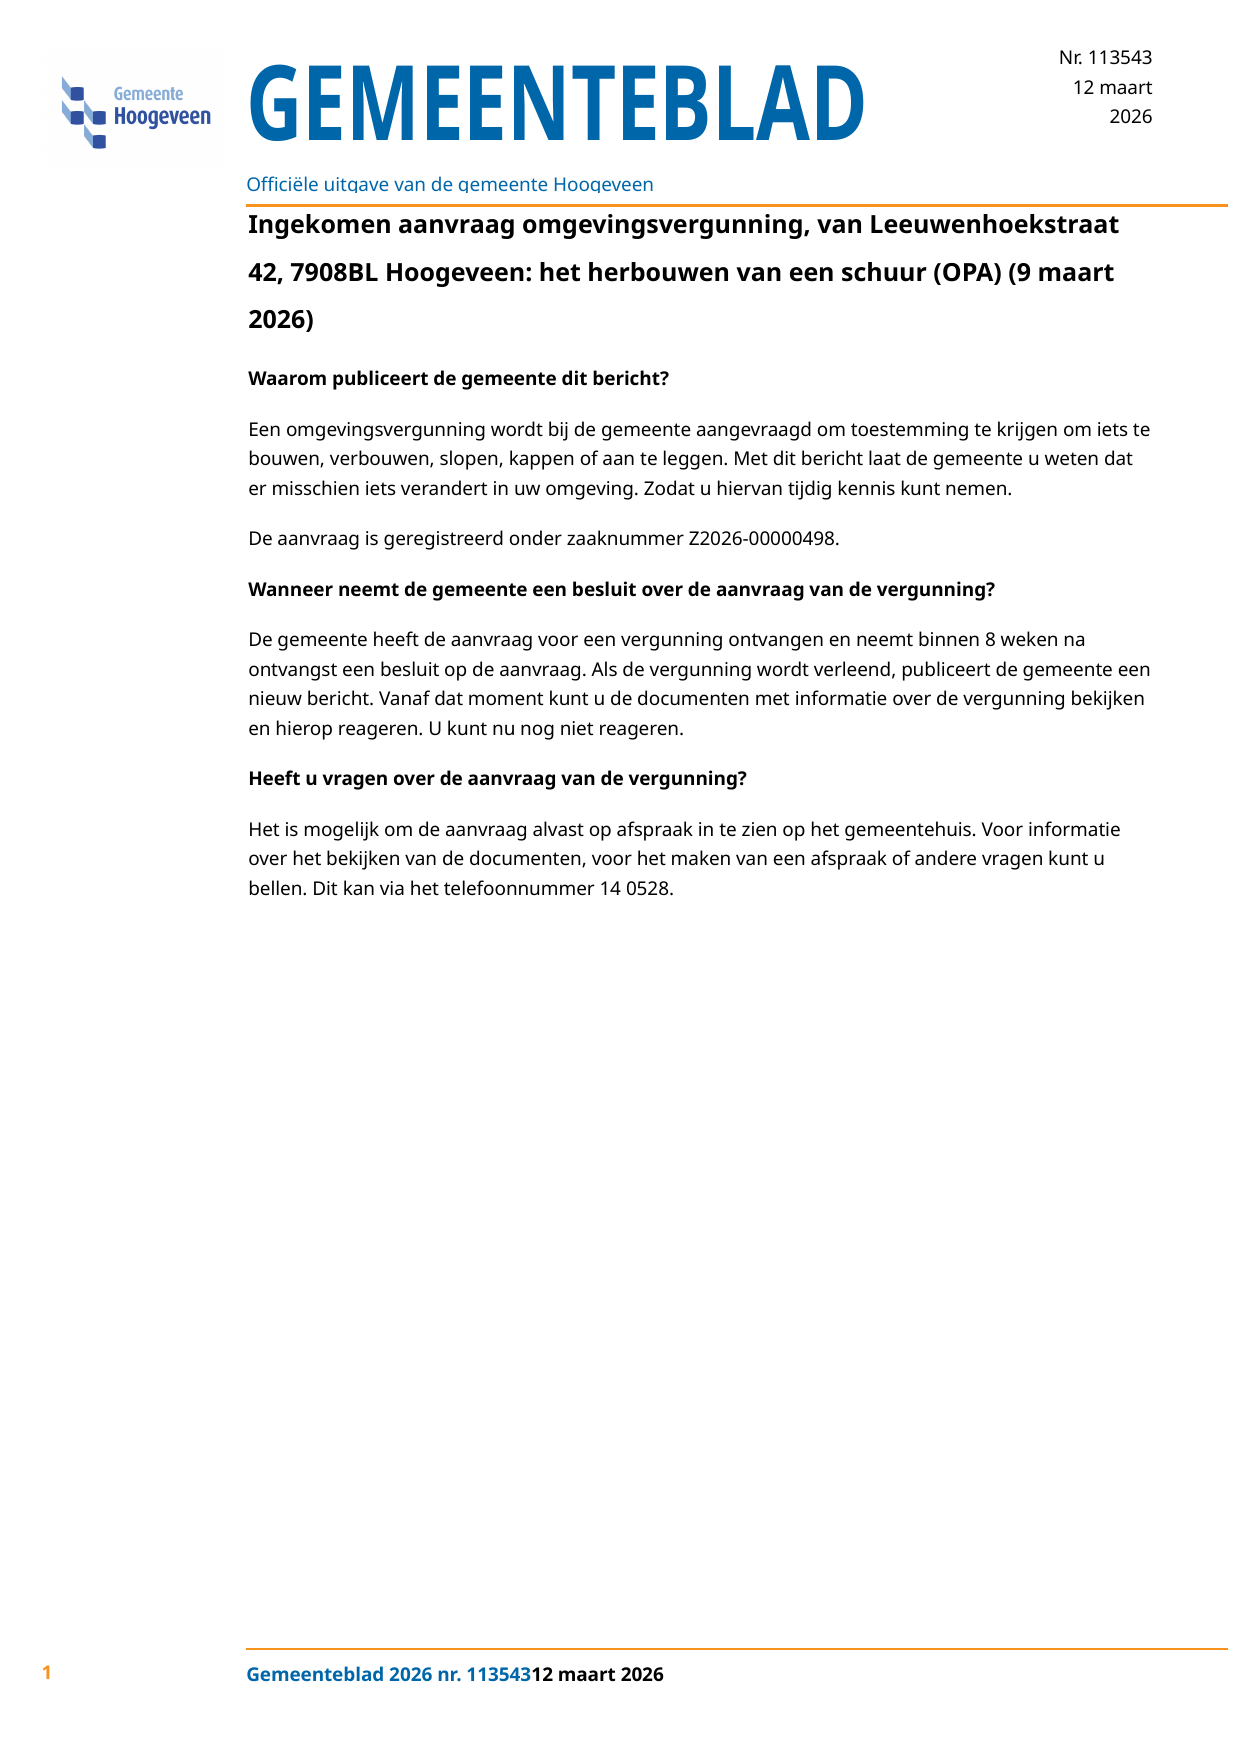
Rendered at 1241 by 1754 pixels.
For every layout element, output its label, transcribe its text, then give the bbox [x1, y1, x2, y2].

text Waarom publiceert de gemeente dit bericht? [248, 366, 1152, 391]
picture [41, 47, 231, 172]
text De gemeente heeft de aanvraag voor een vergunning ontvangen en neemt binnen 8 weken na ontvangst een besluit op de aanvraag. Als de vergunning wordt verleend, publiceert de gemeente een nieuw bericht. Vanaf dat moment kunt u de documenten met informatie over de vergunning bekijken en hierop reageren. U kunt nu nog niet reageren. [248, 626, 1152, 741]
text Een omgevingsvergunning wordt bij de gemeente aangevraagd om toestemming te krijgen om iets te bouwen, verbouwen, slopen, kappen of aan te leggen. Met dit bericht laat de gemeente u weten dat er misschien iets verandert in uw omgeving. Zodat u hiervan tijdig kennis kunt nemen. [248, 416, 1152, 501]
text Ingekomen aanvraag omgevingsvergunning, van Leeuwenhoekstraat 42, 7908BL Hoogeveen: het herbouwen van een schuur (OPA) (9 maart 2026) [248, 207, 1152, 336]
text Het is mogelijk om de aanvraag alvast op afspraak in te zien op het gemeentehuis. Voor informatie over het bekijken van de documenten, voor het maken van een afspraak of andere vragen kunt u bellen. Dit kan via het telefoonnummer 14 0528. [248, 816, 1152, 901]
text De aanvraag is geregistreerd onder zaaknummer Z2026-00000498. [248, 526, 1152, 551]
text Wanneer neemt de gemeente een besluit over de aanvraag van de vergunning? [248, 576, 1152, 602]
text Heeft u vragen over de aanvraag van de vergunning? [248, 766, 1152, 791]
